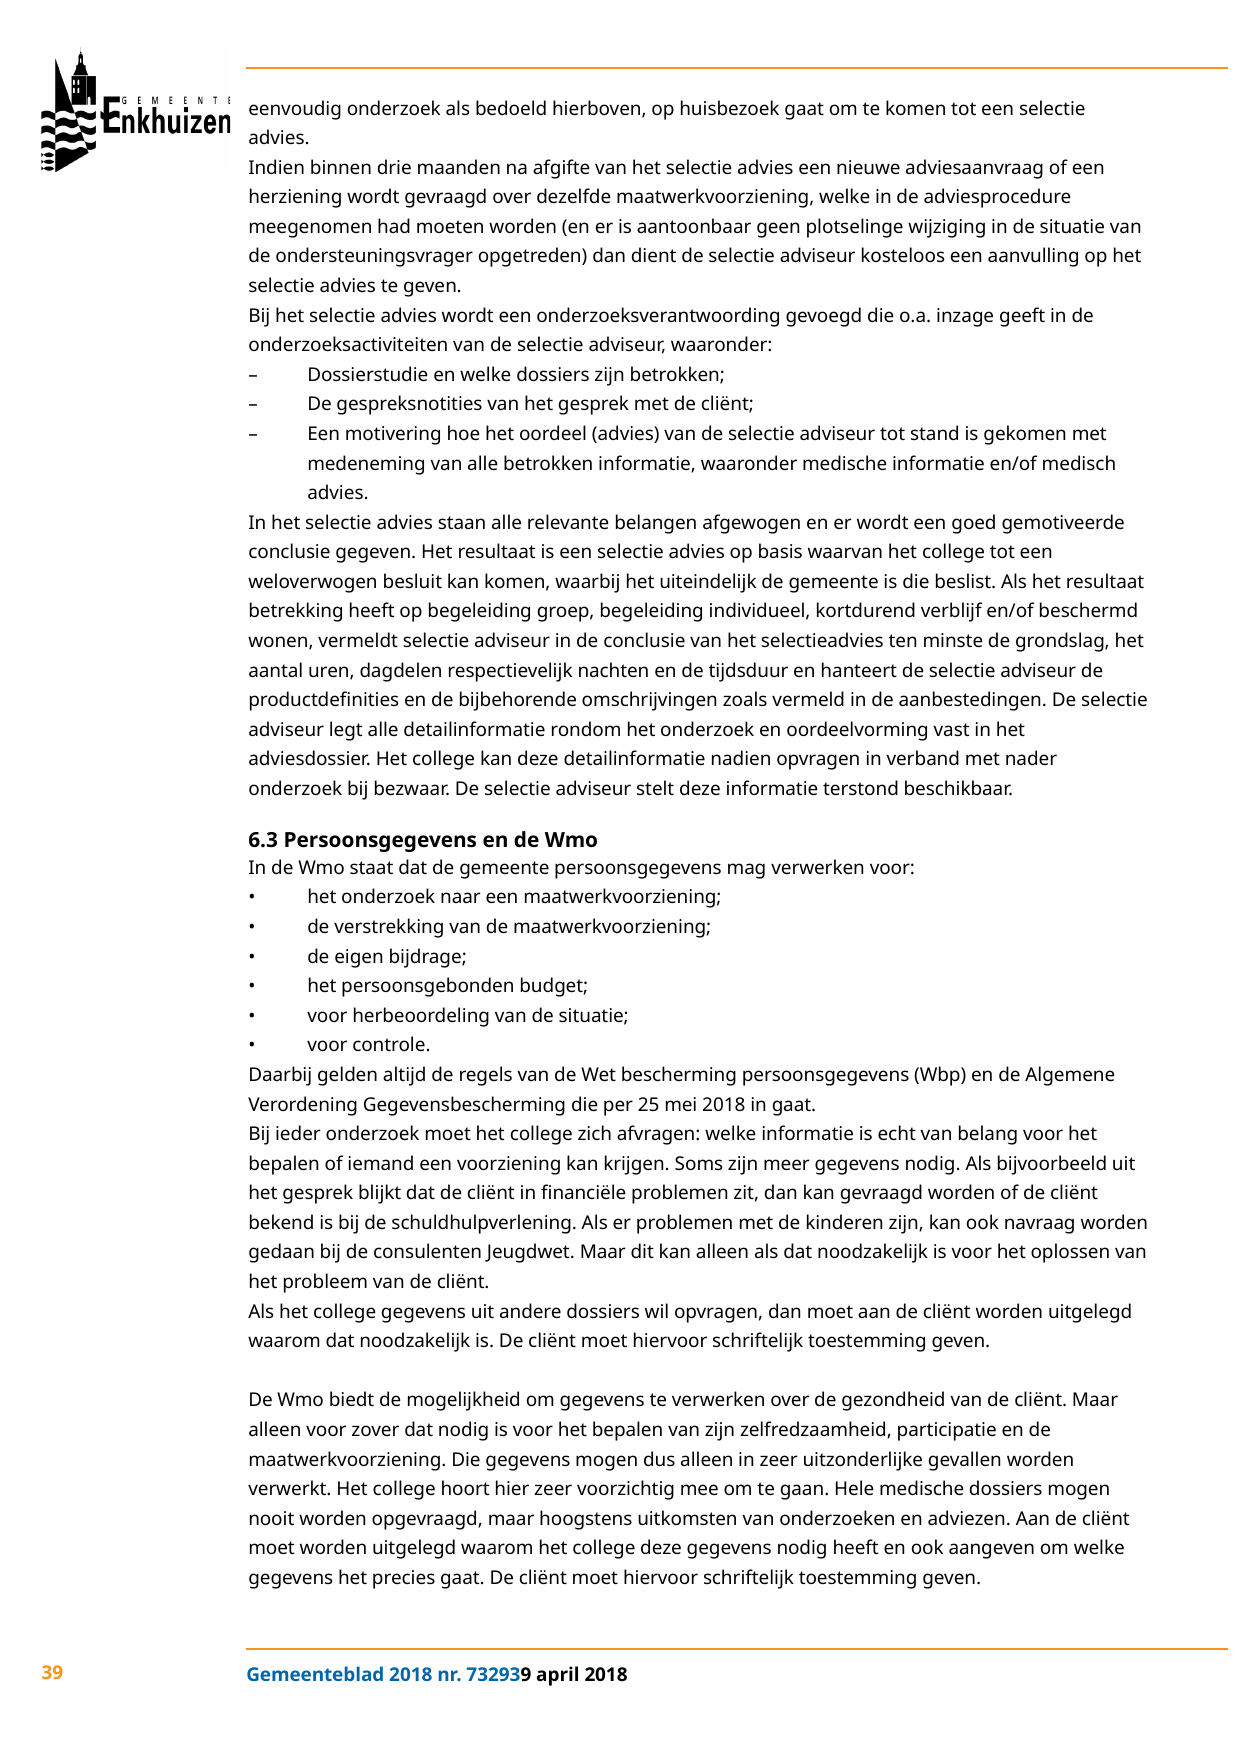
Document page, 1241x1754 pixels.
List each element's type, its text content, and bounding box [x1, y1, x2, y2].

text In het selectie advies staan alle relevante belangen afgewogen en er wordt een goed gemotiveerde conclusie gegeven. Het resultaat is een selectie advies op basis waarvan het college tot een weloverwogen besluit kan komen, waarbij het uiteindelijk de gemeente is die beslist. Als het resultaat betrekking heeft op begeleiding groep, begeleiding individueel, kortdurend verblijf en/of beschermd wonen, vermeldt selectie adviseur in de conclusie van het selectieadvies ten minste de grondslag, het aantal uren, dagdelen respectievelijk nachten en de tijdsduur en hanteert de selectie adviseur de productdefinities en de bijbehorende omschrijvingen zoals vermeld in de aanbestedingen. De selectie adviseur legt alle detailinformatie rondom het onderzoek en oordeelvorming vast in het adviesdossier. Het college kan deze detailinformatie nadien opvragen in verband met nader onderzoek bij bezwaar. De selectie adviseur stelt deze informatie terstond beschikbaar. [248, 509, 1152, 801]
list de verstrekking van de maatwerkvoorziening; [248, 913, 1152, 939]
text Als het college gegevens uit andere dossiers wil opvragen, dan moet aan de cliënt worden uitgelegd waarom dat noodzakelijk is. De cliënt moet hiervoor schriftelijk toestemming geven. [248, 1298, 1152, 1353]
list het persoonsgebonden budget; [248, 972, 1152, 998]
list het onderzoek naar een maatwerkvoorziening; [248, 884, 1152, 909]
text De Wmo biedt de mogelijkheid om gegevens te verwerken over de gezondheid van de cliënt. Maar alleen voor zover dat nodig is voor het bepalen van zijn zelfredzaamheid, participatie en de maatwerkvoorziening. Die gegevens mogen dus alleen in zeer uitzonderlijke gevallen worden verwerkt. Het college hoort hier zeer voorzichtig mee om te gaan. Hele medische dossiers mogen nooit worden opgevraagd, maar hoogstens uitkomsten van onderzoeken en adviezen. Aan de cliënt moet worden uitgelegd waarom het college deze gegevens nodig heeft en ook aangeven om welke gegevens het precies gaat. De cliënt moet hiervoor schriftelijk toestemming geven. [248, 1387, 1152, 1590]
text Bij ieder onderzoek moet het college zich afvragen: welke informatie is echt van belang voor het bepalen of iemand een voorziening kan krijgen. Soms zijn meer gegevens nodig. Als bijvoorbeeld uit het gesprek blijkt dat de cliënt in financiële problemen zit, dan kan gevraagd worden of de cliënt bekend is bij de schuldhulpverlening. Als er problemen met de kinderen zijn, kan ook navraag worden gedaan bij de consulenten Jeugdwet. Maar dit kan alleen als dat noodzakelijk is voor het oplossen van het probleem van de cliënt. [248, 1120, 1152, 1294]
picture [41, 47, 231, 172]
list voor herbeoordeling van de situatie; [248, 1002, 1152, 1028]
list Een motivering hoe het oordeel (advies) van de selectie adviseur tot stand is gekomen met medeneming van alle betrokken informatie, waaronder medische informatie en/of medisch advies. [248, 420, 1152, 505]
text Bij het selectie advies wordt een onderzoeksverantwoording gevoegd die o.a. inzage geeft in de onderzoeksactiviteiten van de selectie adviseur, waaronder: [248, 302, 1152, 357]
text Daarbij gelden altijd de regels van de Wet bescherming persoonsgegevens (Wbp) en de Algemene Verordening Gegevensbescherming die per 25 mei 2018 in gaat. [248, 1061, 1152, 1116]
list Dossierstudie en welke dossiers zijn betrokken; [248, 361, 1152, 387]
text 6.3 Persoonsgegevens en de Wmo [248, 826, 1152, 854]
text Indien binnen drie maanden na afgifte van het selectie advies een nieuwe adviesaanvraag of een herziening wordt gevraagd over dezelfde maatwerkvoorziening, welke in de adviesprocedure meegenomen had moeten worden (en er is aantoonbaar geen plotselinge wijziging in de situatie van de ondersteuningsvrager opgetreden) dan dient de selectie adviseur kosteloos een aanvulling op het selectie advies te geven. [248, 154, 1152, 298]
list de eigen bijdrage; [248, 943, 1152, 968]
text In de Wmo staat dat de gemeente persoonsgegevens mag verwerken voor: [248, 854, 1152, 880]
list De gespreksnotities van het gesprek met de cliënt; [248, 391, 1152, 416]
text eenvoudig onderzoek als bedoeld hierboven, op huisbezoek gaat om te komen tot een selectie advies. [248, 95, 1152, 150]
list voor controle. [248, 1032, 1152, 1057]
